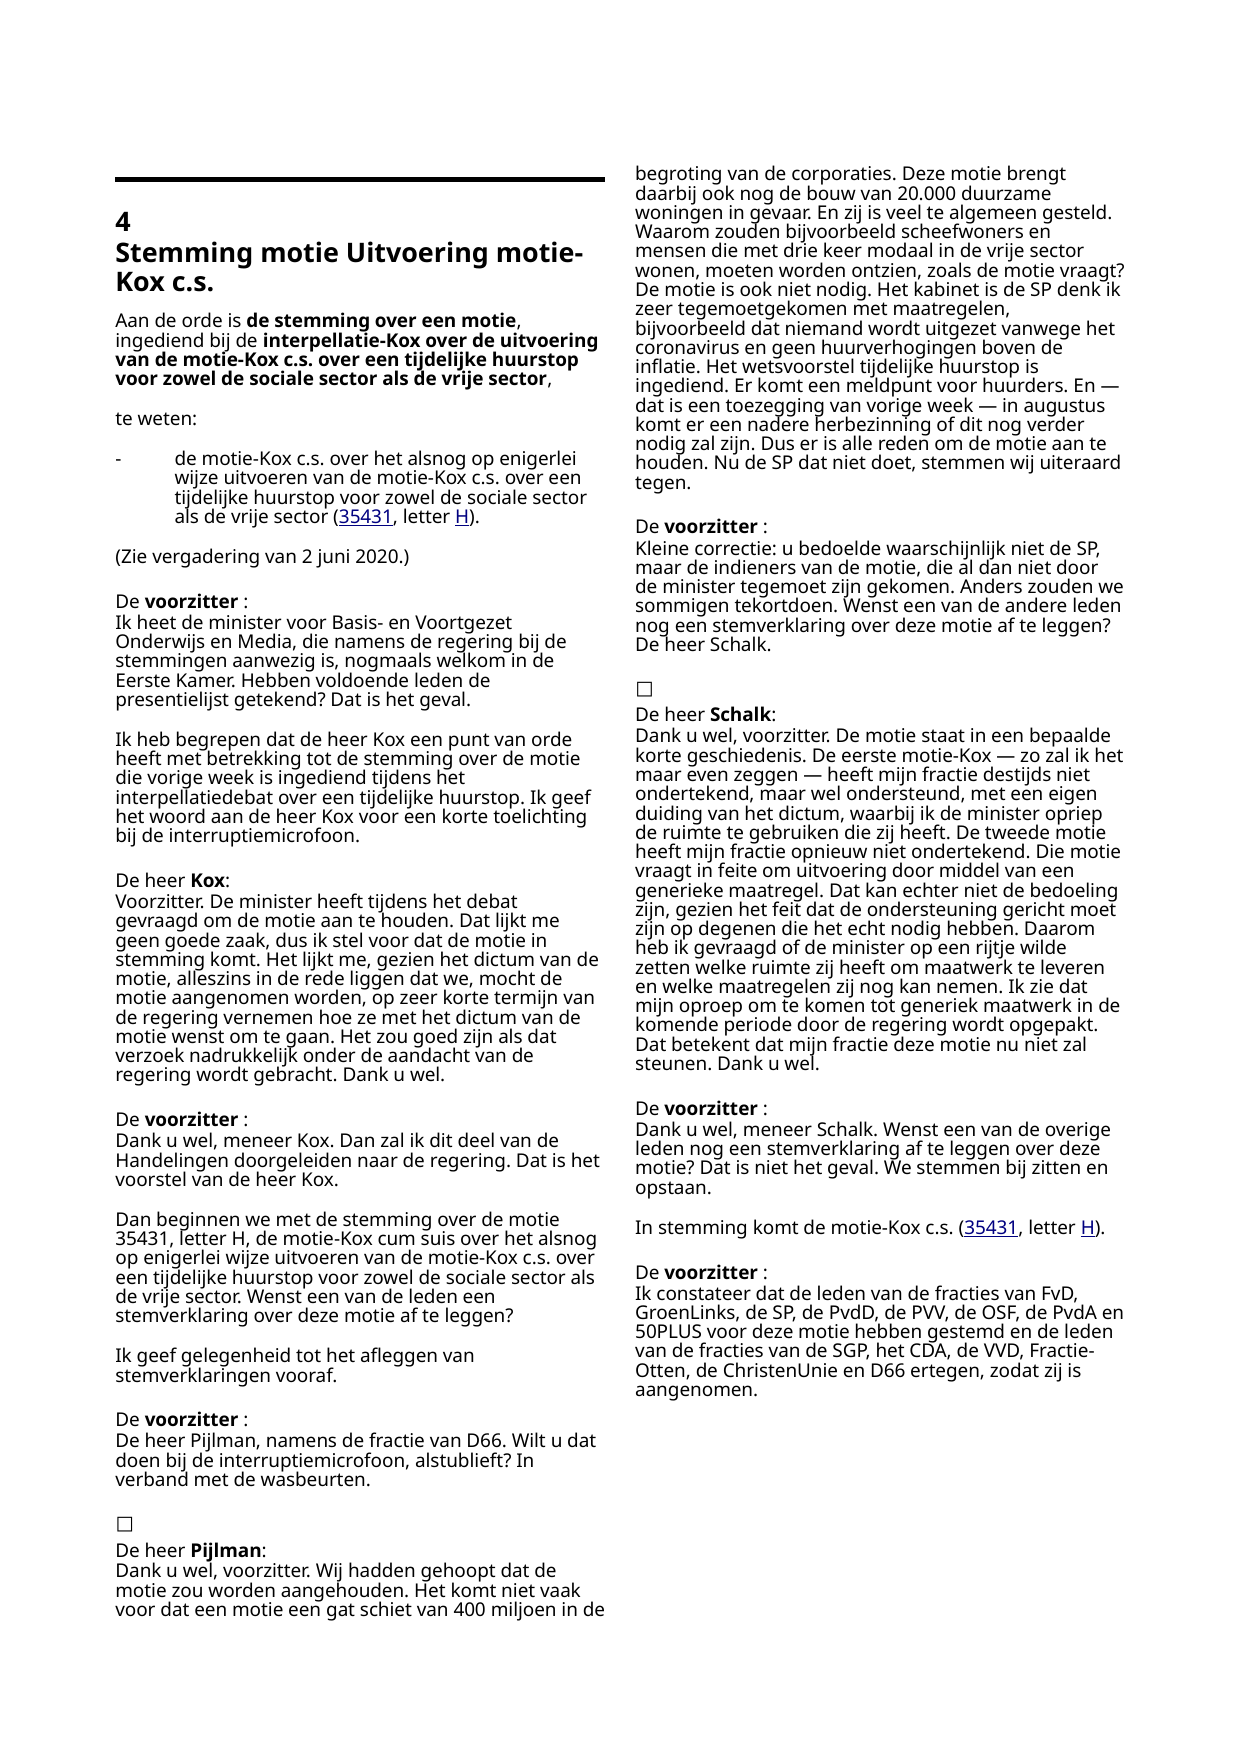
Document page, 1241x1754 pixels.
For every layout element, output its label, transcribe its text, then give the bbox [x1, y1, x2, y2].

text De voorzitter : [115, 1407, 605, 1432]
text De heer Schalk: [635, 702, 1125, 727]
text Dan beginnen we met de stemming over de motie 35431, letter H, de motie-Kox cum suis over het alsnog op enigerlei wijze uitvoeren van de motie-Kox c.s. over een tijdelijke huurstop voor zowel de sociale sector als de vrije sector. Wenst een van de leden een stemverklaring over deze motie af te leggen? [115, 1211, 605, 1326]
text begroting van de corporaties. Deze motie brengt daarbij ook nog de bouw van 20.000 duurzame woningen in gevaar. En zij is veel te algemeen gesteld. Waarom zouden bijvoorbeeld scheefwoners en mensen die met drie keer modaal in de vrije sector wonen, moeten worden ontzien, zoals de motie vraagt? De motie is ook niet nodig. Het kabinet is de SP denk ik zeer tegemoetgekomen met maatregelen, bijvoorbeeld dat niemand wordt uitgezet vanwege het coronavirus en geen huurverhogingen boven de inflatie. Het wetsvoorstel tijdelijke huurstop is ingediend. Er komt een meldpunt voor huurders. En — dat is een toezegging van vorige week — in augustus komt er een nadere herbezinning of dit nog verder nodig zal zijn. Dus er is alle reden om de motie aan te houden. Nu de SP dat niet doet, stemmen wij uiteraard tegen. [635, 165, 1125, 493]
text Voorzitter. De minister heeft tijdens het debat gevraagd om de motie aan te houden. Dat lijkt me geen goede zaak, dus ik stel voor dat de motie in stemming komt. Het lijkt me, gezien het dictum van de motie, alleszins in de rede liggen dat we, mocht de motie aangenomen worden, op zeer korte termijn van de regering vernemen hoe ze met het dictum van de motie wenst om te gaan. Het zou goed zijn als dat verzoek nadrukkelijk onder de aandacht van de regering wordt gebracht. Dank u wel. [115, 893, 605, 1086]
text (Zie vergadering van 2 juni 2020.) [115, 548, 605, 567]
text De voorzitter : [115, 588, 605, 614]
list de motie-Kox c.s. over het alsnog op enigerlei wijze uitvoeren van de motie-Kox c.s. over een tijdelijke huurstop voor zowel de sociale sector als de vrije sector (35431, letter H). [115, 450, 605, 527]
text In stemming komt de motie-Kox c.s. (35431, letter H). [635, 1219, 1125, 1238]
text 4 [115, 203, 605, 239]
text De heer Pijlman: [115, 1537, 605, 1562]
text De voorzitter : [635, 514, 1125, 539]
text ⬜ [635, 676, 1125, 702]
text ⬜ [115, 1511, 605, 1537]
text De voorzitter : [635, 1095, 1125, 1121]
text Ik constateer dat de leden van de fracties van FvD, GroenLinks, de SP, de PvdD, de PVV, de OSF, de PvdA en 50PLUS voor deze motie hebben gestemd en de leden van de fracties van de SGP, het CDA, de VVD, Fractie-Otten, de ChristenUnie en D66 ertegen, zodat zij is aangenomen. [635, 1284, 1125, 1400]
text De heer Pijlman, namens de fractie van D66. Wilt u dat doen bij de interruptiemicrofoon, alstublieft? In verband met de wasbeurten. [115, 1432, 605, 1490]
text Dank u wel, voorzitter. De motie staat in een bepaalde korte geschiedenis. De eerste motie-Kox — zo zal ik het maar even zeggen — heeft mijn fractie destijds niet ondertekend, maar wel ondersteund, met een eigen duiding van het dictum, waarbij ik de minister opriep de ruimte te gebruiken die zij heeft. De tweede motie heeft mijn fractie opnieuw niet ondertekend. Die motie vraagt in feite om uitvoering door middel van een generieke maatregel. Dat kan echter niet de bedoeling zijn, gezien het feit dat de ondersteuning gericht moet zijn op degenen die het echt nodig hebben. Daarom heb ik gevraagd of de minister op een rijtje wilde zetten welke ruimte zij heeft om maatwerk te leveren en welke maatregelen zij nog kan nemen. Ik zie dat mijn oproep om te komen tot generiek maatwerk in de komende periode door de regering wordt opgepakt. Dat betekent dat mijn fractie deze motie nu niet zal steunen. Dank u wel. [635, 727, 1125, 1074]
text te weten: [115, 410, 605, 429]
text De voorzitter : [115, 1107, 605, 1132]
text Dank u wel, meneer Schalk. Wenst een van de overige leden nog een stemverklaring af te leggen over deze motie? Dat is niet het geval. We stemmen bij zitten en opstaan. [635, 1121, 1125, 1198]
text De voorzitter : [635, 1259, 1125, 1284]
text Kleine correctie: u bedoelde waarschijnlijk niet de SP, maar de indieners van de motie, die al dan niet door de minister tegemoet zijn gekomen. Anders zouden we sommigen tekortdoen. Wenst een van de andere leden nog een stemverklaring over deze motie af te leggen? De heer Schalk. [635, 539, 1125, 655]
text Dank u wel, voorzitter. Wij hadden gehoopt dat de motie zou worden aangehouden. Het komt niet vaak voor dat een motie een gat schiet van 400 miljoen in de [115, 1562, 605, 1620]
text Dank u wel, meneer Kox. Dan zal ik dit deel van de Handelingen doorgeleiden naar de regering. Dat is het voorstel van de heer Kox. [115, 1132, 605, 1190]
text Aan de orde is de stemming over een motie, ingediend bij de interpellatie-Kox over de uitvoering van de motie-Kox c.s. over een tijdelijke huurstop voor zowel de sociale sector als de vrije sector, [115, 312, 605, 389]
text Ik heet de minister voor Basis- en Voortgezet Onderwijs en Media, die namens de regering bij de stemmingen aanwezig is, nogmaals welkom in de Eerste Kamer. Hebben voldoende leden de presentielijst getekend? Dat is het geval. [115, 614, 605, 710]
text De heer Kox: [115, 867, 605, 893]
text Ik geef gelegenheid tot het afleggen van stemverklaringen vooraf. [115, 1347, 605, 1386]
text Ik heb begrepen dat de heer Kox een punt van orde heeft met betrekking tot de stemming over de motie die vorige week is ingediend tijdens het interpellatiedebat over een tijdelijke huurstop. Ik geef het woord aan de heer Kox voor een korte toelichting bij de interruptiemicrofoon. [115, 731, 605, 846]
text Stemming motie Uitvoering motie-Kox c.s. [115, 239, 605, 312]
